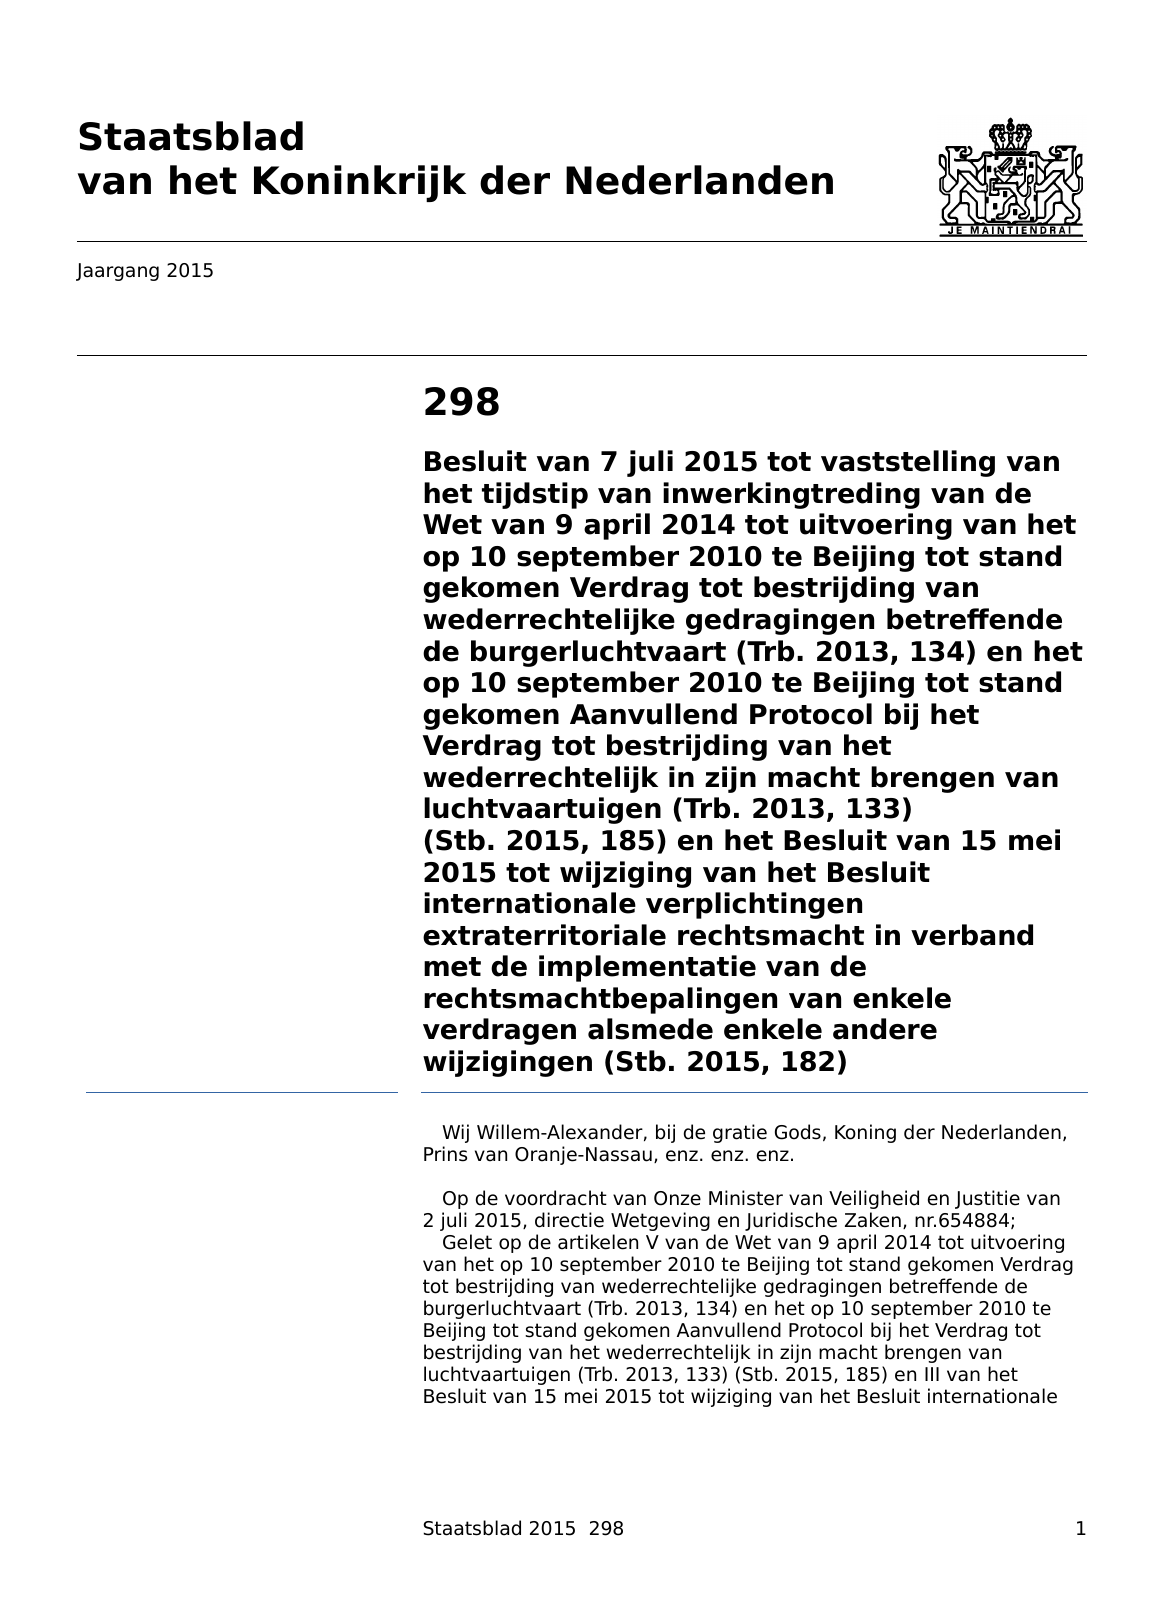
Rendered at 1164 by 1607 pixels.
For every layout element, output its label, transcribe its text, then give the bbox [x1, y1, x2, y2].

table_cell Jaargang 2015 [77, 242, 1087, 355]
text Wij Willem-Alexander, bij de gratie Gods, Koning der Nederlanden, Prins van Oranje-Nassau, enz. enz. enz. [422, 1122, 1087, 1166]
text Op de voordracht van Onze Minister van Veiligheid en Justitie van 2 juli 2015, directie Wetgeving en Juridische Zaken, nr.654884; [422, 1188, 1087, 1232]
text Besluit van 7 juli 2015 tot vaststelling van het tijdstip van inwerkingtreding van de Wet van 9 april 2014 tot uitvoering van het op 10 september 2010 te Beijing tot stand gekomen Verdrag tot bestrijding van wederrechtelijke gedragingen betreffende de burgerluchtvaart (Trb. 2013, 134) en het op 10 september 2010 te Beijing tot stand gekomen Aanvullend Protocol bij het Verdrag tot bestrijding van het wederrechtelijk in zijn macht brengen van luchtvaartuigen (Trb. 2013, 133) (Stb. 2015, 185) en het Besluit van 15 mei 2015 tot wijziging van het Besluit internationale verplichtingen extraterritoriale rechtsmacht in verband met de implementatie van de rechtsmachtbepalingen van enkele verdragen alsmede enkele andere wijzigingen (Stb. 2015, 182) [422, 447, 1087, 1078]
table_header [886, 100, 1087, 241]
table_header Staatsblad van het Koninkrijk der Nederlanden [77, 100, 886, 241]
text Gelet op de artikelen V van de Wet van 9 april 2014 tot uitvoering van het op 10 september 2010 te Beijing tot stand gekomen Verdrag tot bestrijding van wederrechtelijke gedragingen betreffende de burgerluchtvaart (Trb. 2013, 134) en het op 10 september 2010 te Beijing tot stand gekomen Aanvullend Protocol bij het Verdrag tot bestrijding van het wederrechtelijk in zijn macht brengen van luchtvaartuigen (Trb. 2013, 133) (Stb. 2015, 185) en III van het Besluit van 15 mei 2015 tot wijziging van het Besluit internationale [422, 1232, 1087, 1408]
picture [936, 115, 1087, 240]
subtitle 298 [422, 381, 1087, 424]
